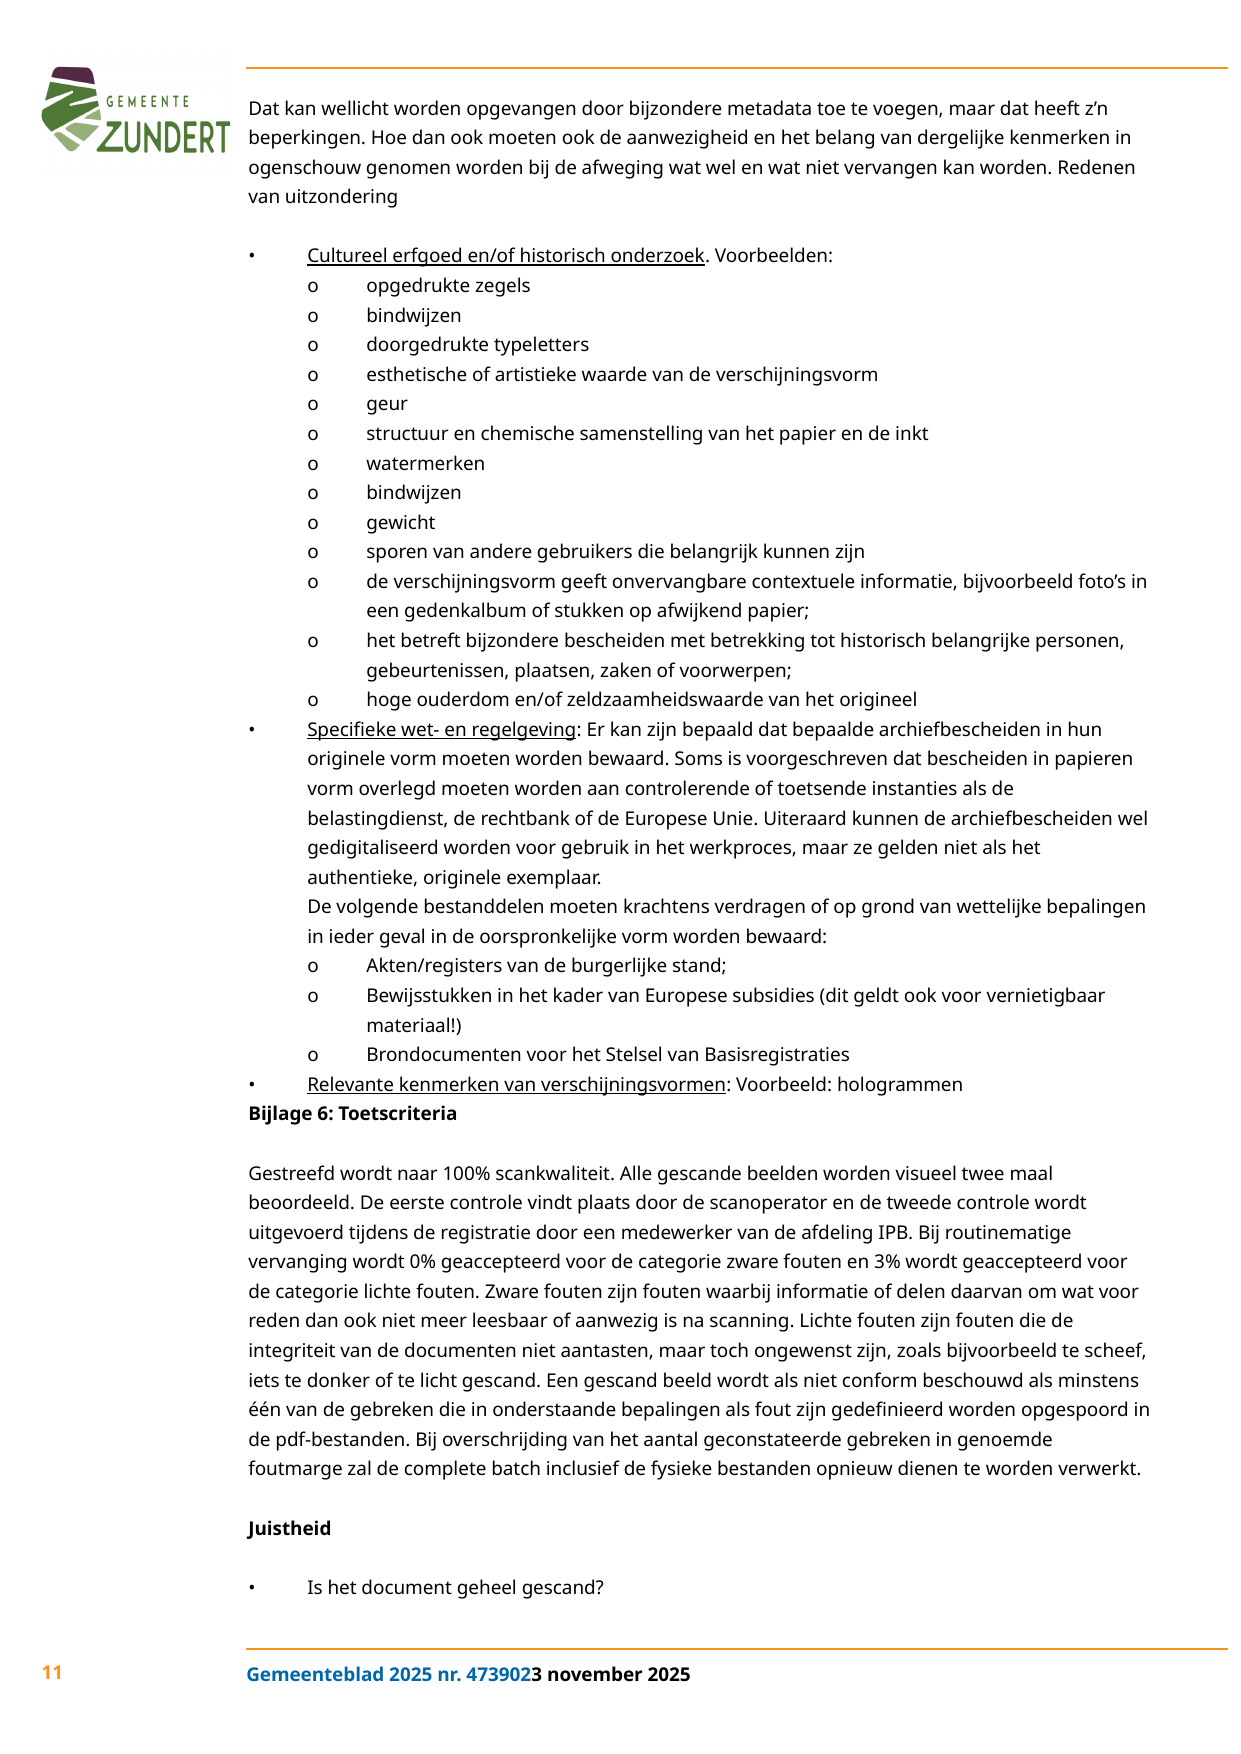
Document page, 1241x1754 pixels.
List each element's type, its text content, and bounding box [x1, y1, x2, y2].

list hoge ouderdom en/of zeldzaamheidswaarde van het origineel [307, 686, 1152, 712]
list gewicht [307, 509, 1152, 535]
list Is het document geheel gescand? [248, 1574, 1152, 1600]
list Relevante kenmerken van verschijningsvormen: Voorbeeld: hologrammen [248, 1071, 1152, 1097]
list geur [307, 391, 1152, 416]
text Dat kan wellicht worden opgevangen door bijzondere metadata toe te voegen, maar dat heeft z’n beperkingen. Hoe dan ook moeten ook de aanwezigheid en het belang van dergelijke kenmerken in ogenschouw genomen worden bij de afweging wat wel en wat niet vervangen kan worden. Redenen van uitzondering [248, 95, 1152, 209]
list opgedrukte zegels [307, 272, 1152, 298]
list doorgedrukte typeletters [307, 331, 1152, 357]
list bindwijzen [307, 479, 1152, 505]
list Cultureel erfgoed en/of historisch onderzoek. Voorbeelden: [248, 243, 1152, 268]
list esthetische of artistieke waarde van de verschijningsvorm [307, 361, 1152, 387]
list de verschijningsvorm geeft onvervangbare contextuele informatie, bijvoorbeeld foto’s in een gedenkalbum of stukken op afwijkend papier; [307, 568, 1152, 623]
picture [41, 47, 231, 172]
text Gestreefd wordt naar 100% scankwaliteit. Alle gescande beelden worden visueel twee maal beoordeeld. De eerste controle vindt plaats door de scanoperator en de tweede controle wordt uitgevoerd tijdens de registratie door een medewerker van de afdeling IPB. Bij routinematige vervanging wordt 0% geaccepteerd voor de categorie zware fouten en 3% wordt geaccepteerd voor de categorie lichte fouten. Zware fouten zijn fouten waarbij informatie of delen daarvan om wat voor reden dan ook niet meer leesbaar of aanwezig is na scanning. Lichte fouten zijn fouten die de integriteit van de documenten niet aantasten, maar toch ongewenst zijn, zoals bijvoorbeeld te scheef, iets te donker of te licht gescand. Een gescand beeld wordt als niet conform beschouwd als minstens één van de gebreken die in onderstaande bepalingen als fout zijn gedefinieerd worden opgespoord in de pdf-bestanden. Bij overschrijding van het aantal geconstateerde gebreken in genoemde foutmarge zal de complete batch inclusief de fysieke bestanden opnieuw dienen te worden verwerkt. [248, 1160, 1152, 1481]
list Specifieke wet- en regelgeving: Er kan zijn bepaald dat bepaalde archiefbescheiden in hun originele vorm moeten worden bewaard. Soms is voorgeschreven dat bescheiden in papieren vorm overlegd moeten worden aan controlerende of toetsende instanties als de belastingdienst, de rechtbank of de Europese Unie. Uiteraard kunnen de archiefbescheiden wel gedigitaliseerd worden voor gebruik in het werkproces, maar ze gelden niet als het authentieke, originele exemplaar. [248, 716, 1152, 890]
list De volgende bestanddelen moeten krachtens verdragen of op grond van wettelijke bepalingen in ieder geval in de oorspronkelijke vorm worden bewaard: [248, 893, 1152, 949]
list Bewijsstukken in het kader van Europese subsidies (dit geldt ook voor vernietigbaar materiaal!) [307, 982, 1152, 1038]
list sporen van andere gebruikers die belangrijk kunnen zijn [307, 538, 1152, 564]
list bindwijzen [307, 302, 1152, 328]
list watermerken [307, 450, 1152, 476]
list structuur en chemische samenstelling van het papier en de inkt [307, 420, 1152, 446]
text Bijlage 6: Toetscriteria [248, 1101, 1152, 1126]
list Akten/registers van de burgerlijke stand; [307, 953, 1152, 978]
list Brondocumenten voor het Stelsel van Basisregistraties [307, 1041, 1152, 1067]
list het betreft bijzondere bescheiden met betrekking tot historisch belangrijke personen, gebeurtenissen, plaatsen, zaken of voorwerpen; [307, 627, 1152, 683]
text Juistheid [248, 1515, 1152, 1541]
